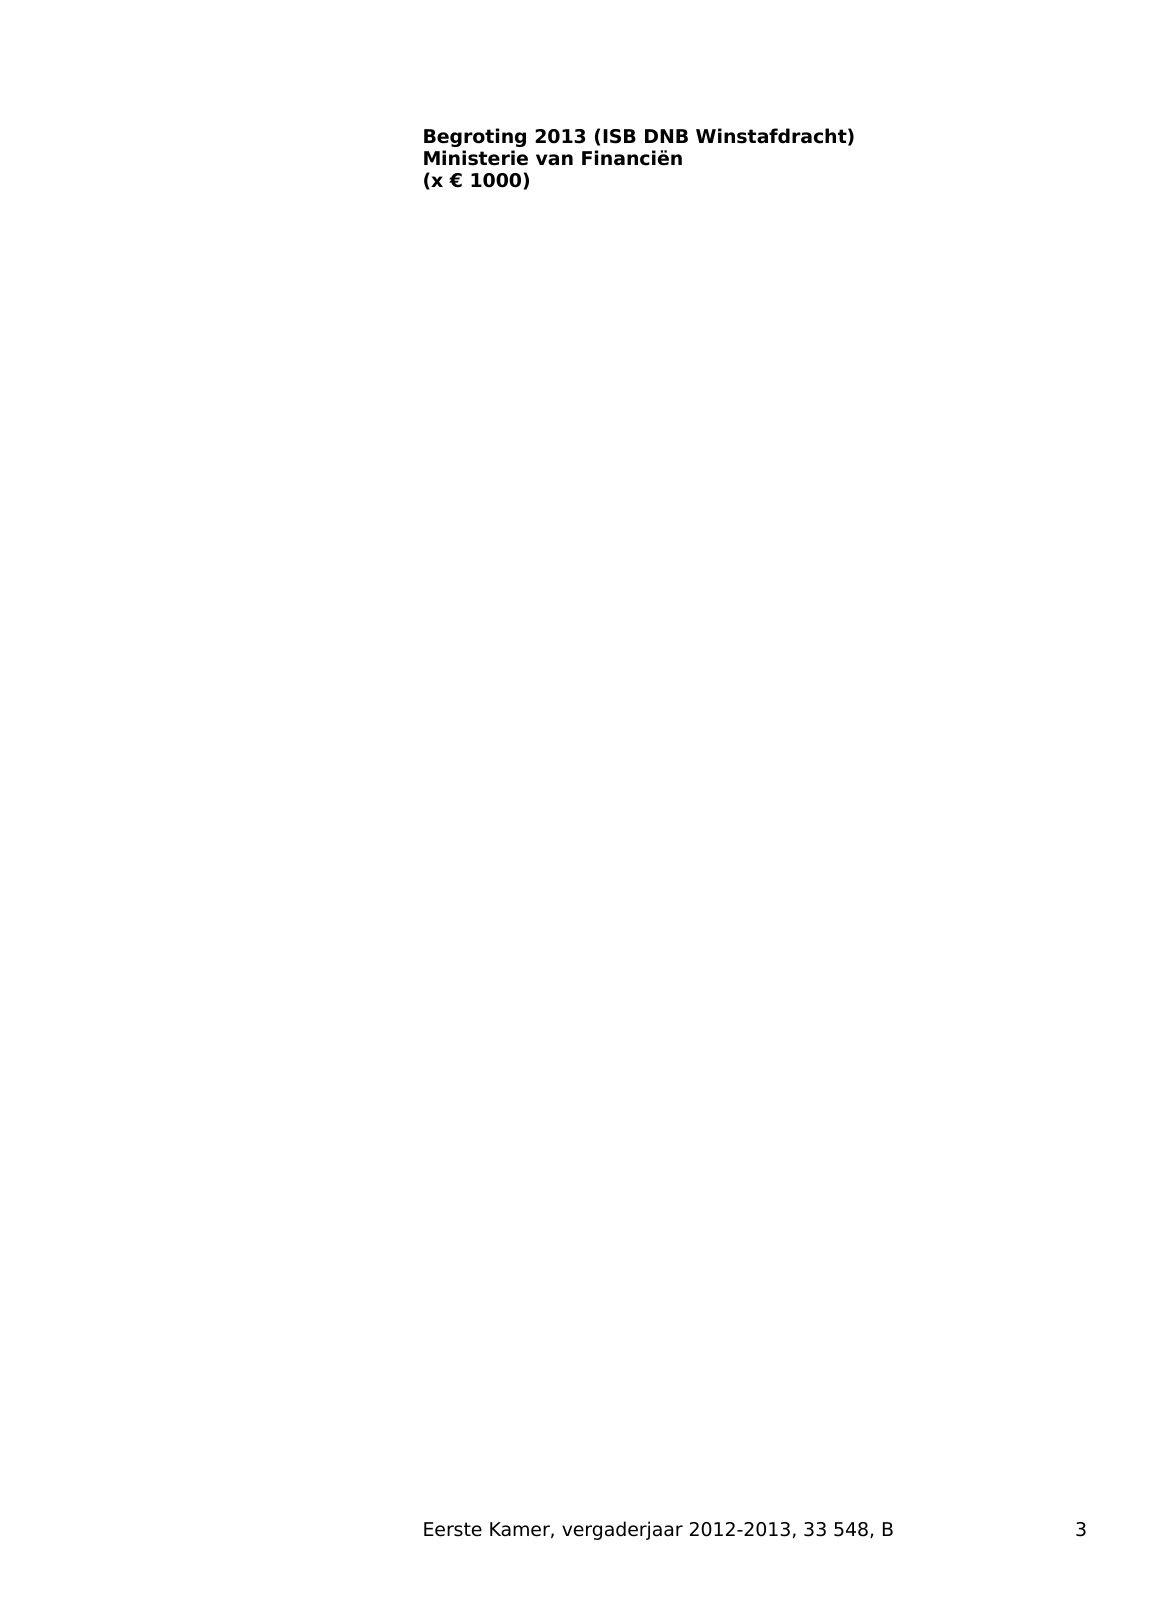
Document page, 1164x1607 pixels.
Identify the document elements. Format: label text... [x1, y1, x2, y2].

text Begroting 2013 (ISB DNB Winstafdracht) [422, 126, 1087, 148]
text Ministerie van Financiën [422, 148, 1087, 169]
text (x € 1000) [422, 169, 1087, 192]
